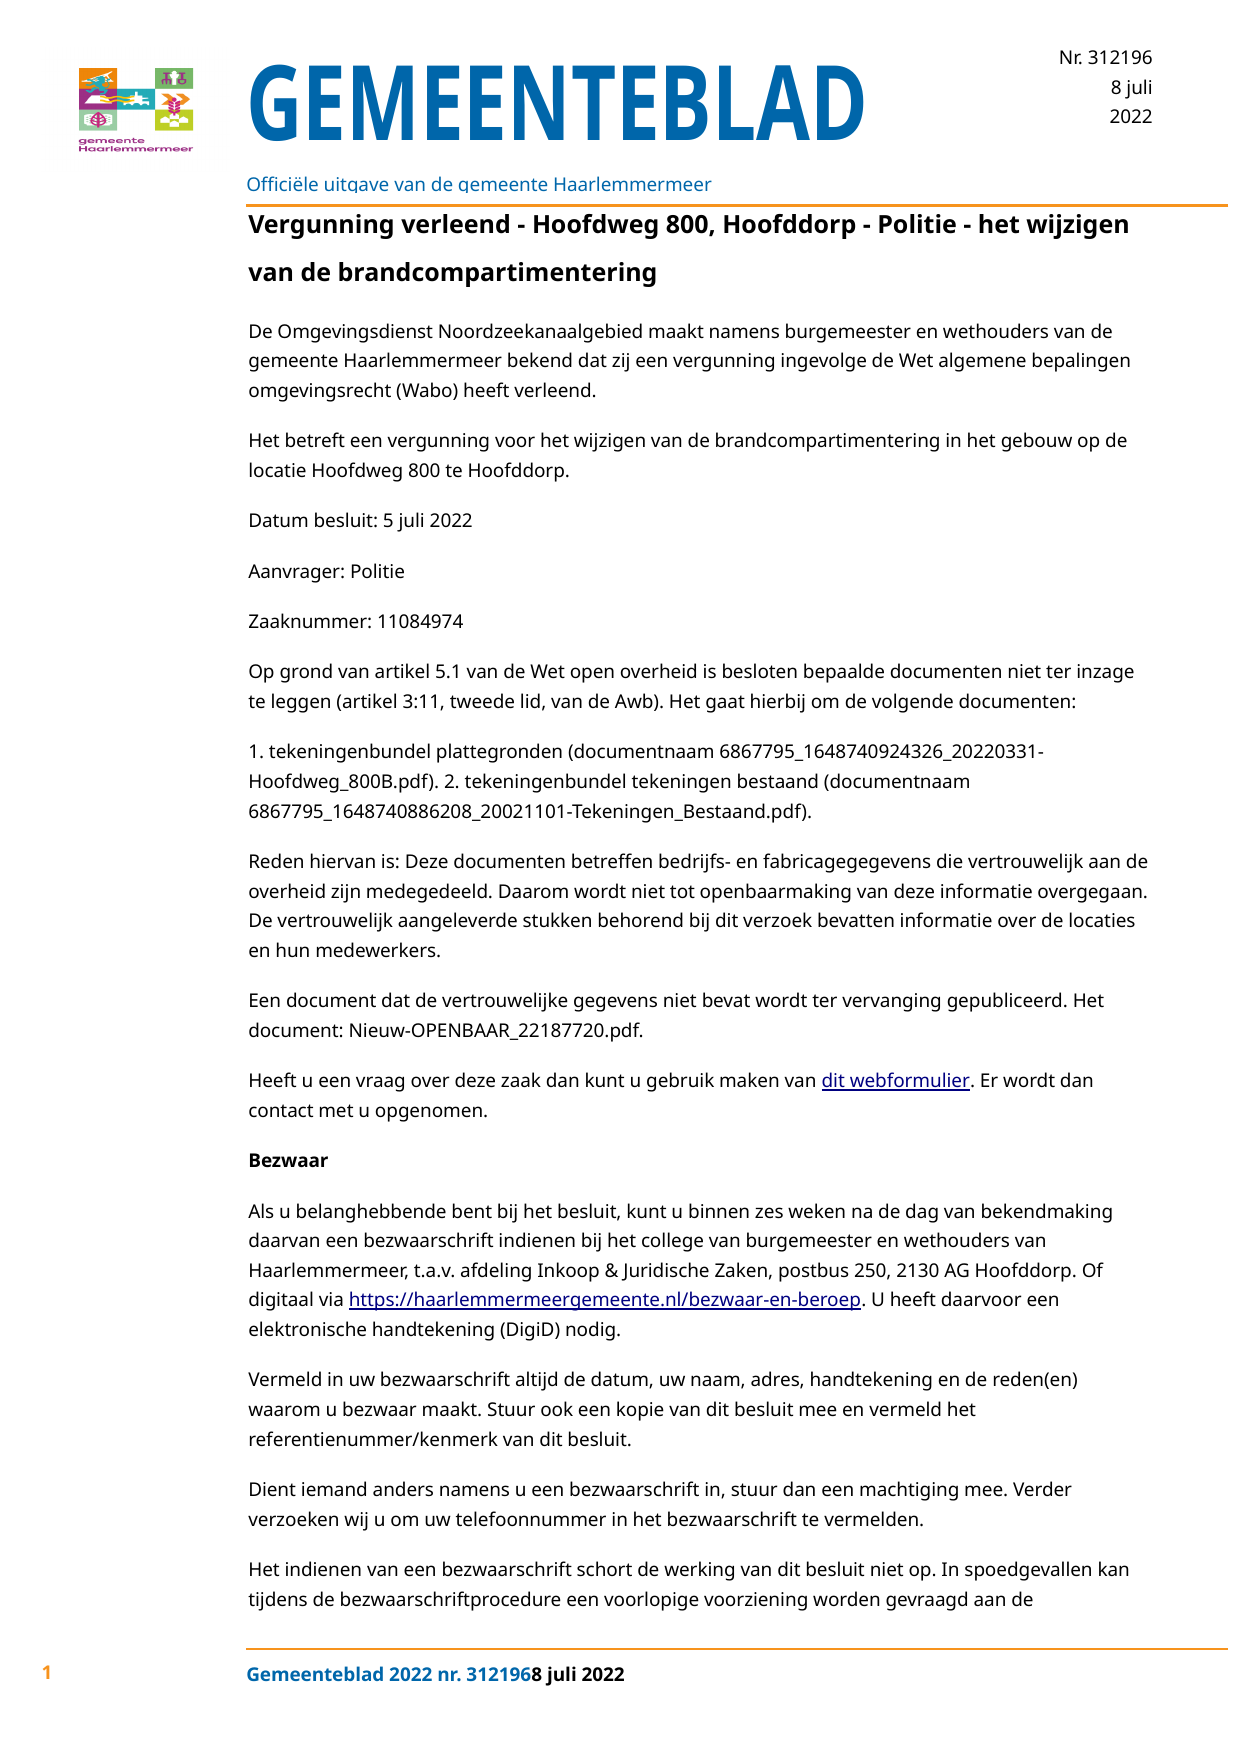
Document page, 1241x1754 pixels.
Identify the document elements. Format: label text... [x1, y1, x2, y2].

text 1. tekeningenbundel plattegronden (documentnaam 6867795_1648740924326_20220331-Hoofdweg_800B.pdf). 2. tekeningenbundel tekeningen bestaand (documentnaam 6867795_1648740886208_20021101-Tekeningen_Bestaand.pdf). [248, 739, 1152, 824]
picture [41, 47, 231, 172]
text Dient iemand anders namens u een bezwaarschrift in, stuur dan een machtiging mee. Verder verzoeken wij u om uw telefoonnummer in het bezwaarschrift te vermelden. [248, 1476, 1152, 1532]
text Een document dat de vertrouwelijke gegevens niet bevat wordt ter vervanging gepubliceerd. Het document: Nieuw-OPENBAAR_22187720.pdf. [248, 987, 1152, 1043]
text Bezwaar [248, 1147, 1152, 1173]
text Aanvrager: Politie [248, 558, 1152, 584]
text Zaaknummer: 11084974 [248, 608, 1152, 634]
text Het betreft een vergunning voor het wijzigen van de brandcompartimentering in het gebouw op de locatie Hoofdweg 800 te Hoofddorp. [248, 427, 1152, 483]
text Het indienen van een bezwaarschrift schort de werking van dit besluit niet op. In spoedgevallen kan tijdens de bezwaarschriftprocedure een voorlopige voorziening worden gevraagd aan de [248, 1556, 1152, 1612]
text Heeft u een vraag over deze zaak dan kunt u gebruik maken van dit webformulier. Er wordt dan contact met u opgenomen. [248, 1067, 1152, 1123]
text Op grond van artikel 5.1 van de Wet open overheid is besloten bepaalde documenten niet ter inzage te leggen (artikel 3:11, tweede lid, van de Awb). Het gaat hierbij om de volgende documenten: [248, 659, 1152, 714]
text Reden hiervan is: Deze documenten betreffen bedrijfs- en fabricagegegevens die vertrouwelijk aan de overheid zijn medegedeeld. Daarom wordt niet tot openbaarmaking van deze informatie overgegaan. De vertrouwelijk aangeleverde stukken behorend bij dit verzoek bevatten informatie over de locaties en hun medewerkers. [248, 848, 1152, 963]
text Als u belanghebbende bent bij het besluit, kunt u binnen zes weken na de dag van bekendmaking daarvan een bezwaarschrift indienen bij het college van burgemeester en wethouders van Haarlemmermeer, t.a.v. afdeling Inkoop & Juridische Zaken, postbus 250, 2130 AG Hoofddorp. Of digitaal via https://haarlemmermeergemeente.nl/bezwaar-en-beroep. U heeft daarvoor een elektronische handtekening (DigiD) nodig. [248, 1198, 1152, 1342]
text De Omgevingsdienst Noordzeekanaalgebied maakt namens burgemeester en wethouders van de gemeente Haarlemmermeer bekend dat zij een vergunning ingevolge de Wet algemene bepalingen omgevingsrecht (Wabo) heeft verleend. [248, 318, 1152, 403]
text Datum besluit: 5 juli 2022 [248, 507, 1152, 533]
text Vergunning verleend - Hoofdweg 800, Hoofddorp - Politie - het wijzigen van de brandcompartimentering [248, 207, 1152, 288]
text Vermeld in uw bezwaarschrift altijd de datum, uw naam, adres, handtekening en de reden(en) waarom u bezwaar maakt. Stuur ook een kopie van dit besluit mee en vermeld het referentienummer/kenmerk van dit besluit. [248, 1367, 1152, 1452]
